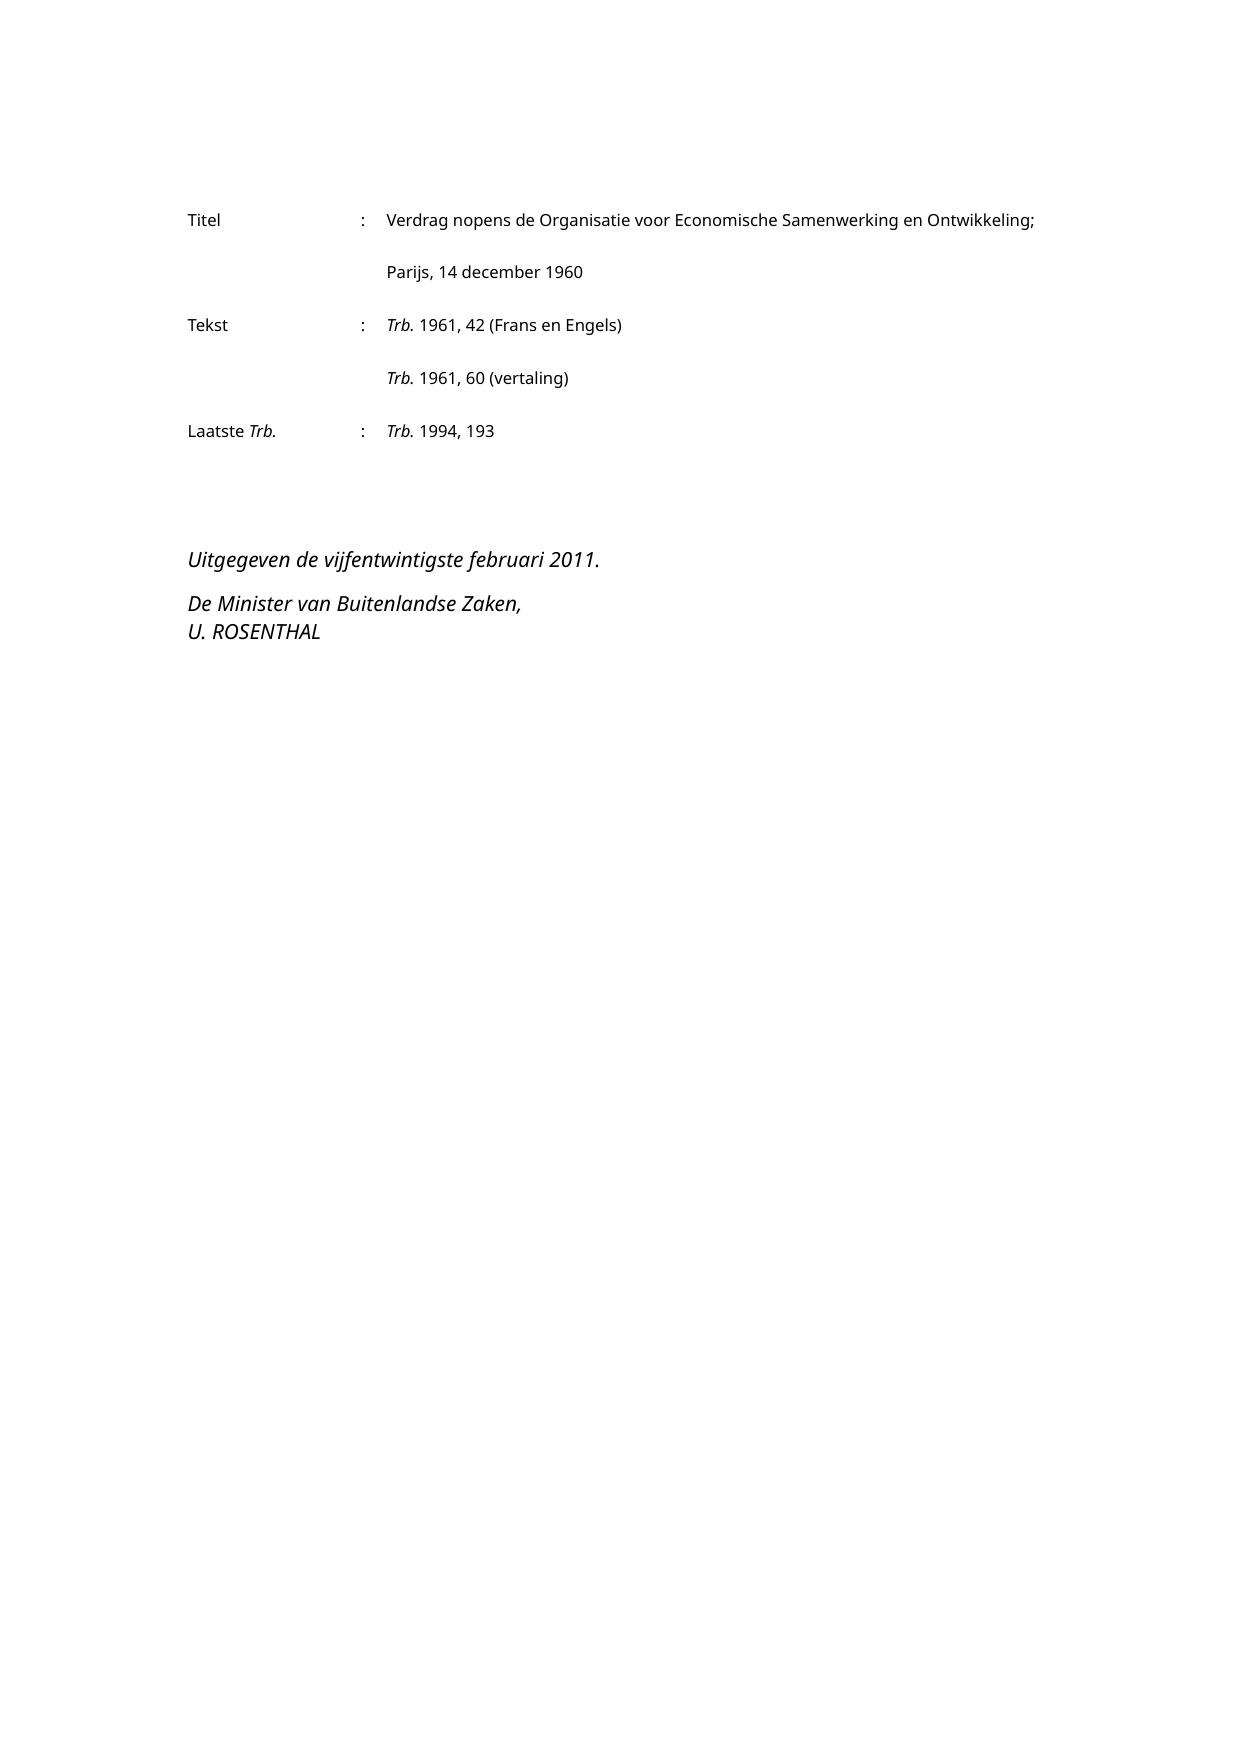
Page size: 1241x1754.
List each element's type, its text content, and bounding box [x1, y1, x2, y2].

table_cell [361, 150, 386, 208]
table_cell [188, 150, 361, 208]
text Uitgegeven de vijfentwintigste februari 2011. [187, 545, 1053, 574]
table_cell : [361, 314, 386, 419]
table_cell Verdrag nopens de Organisatie voor Economische Samenwerking en Ontwikkeling; Parijs, 14 december 1960 [386, 209, 1053, 314]
table_cell Trb. 1961, 42 (Frans en Engels) Trb. 1961, 60 (vertaling) [386, 314, 1053, 419]
text De Minister van Buitenlandse Zaken, [187, 589, 1053, 617]
table_cell Laatste Trb. [188, 419, 361, 472]
table_cell Trb. 1994, 193 [386, 419, 1053, 472]
table_cell Tekst [188, 314, 361, 419]
table_cell : [361, 209, 386, 314]
text U. ROSENTHAL [187, 617, 1053, 646]
table_cell Titel [188, 209, 361, 314]
table_cell : [361, 419, 386, 472]
table_cell [386, 150, 1053, 208]
